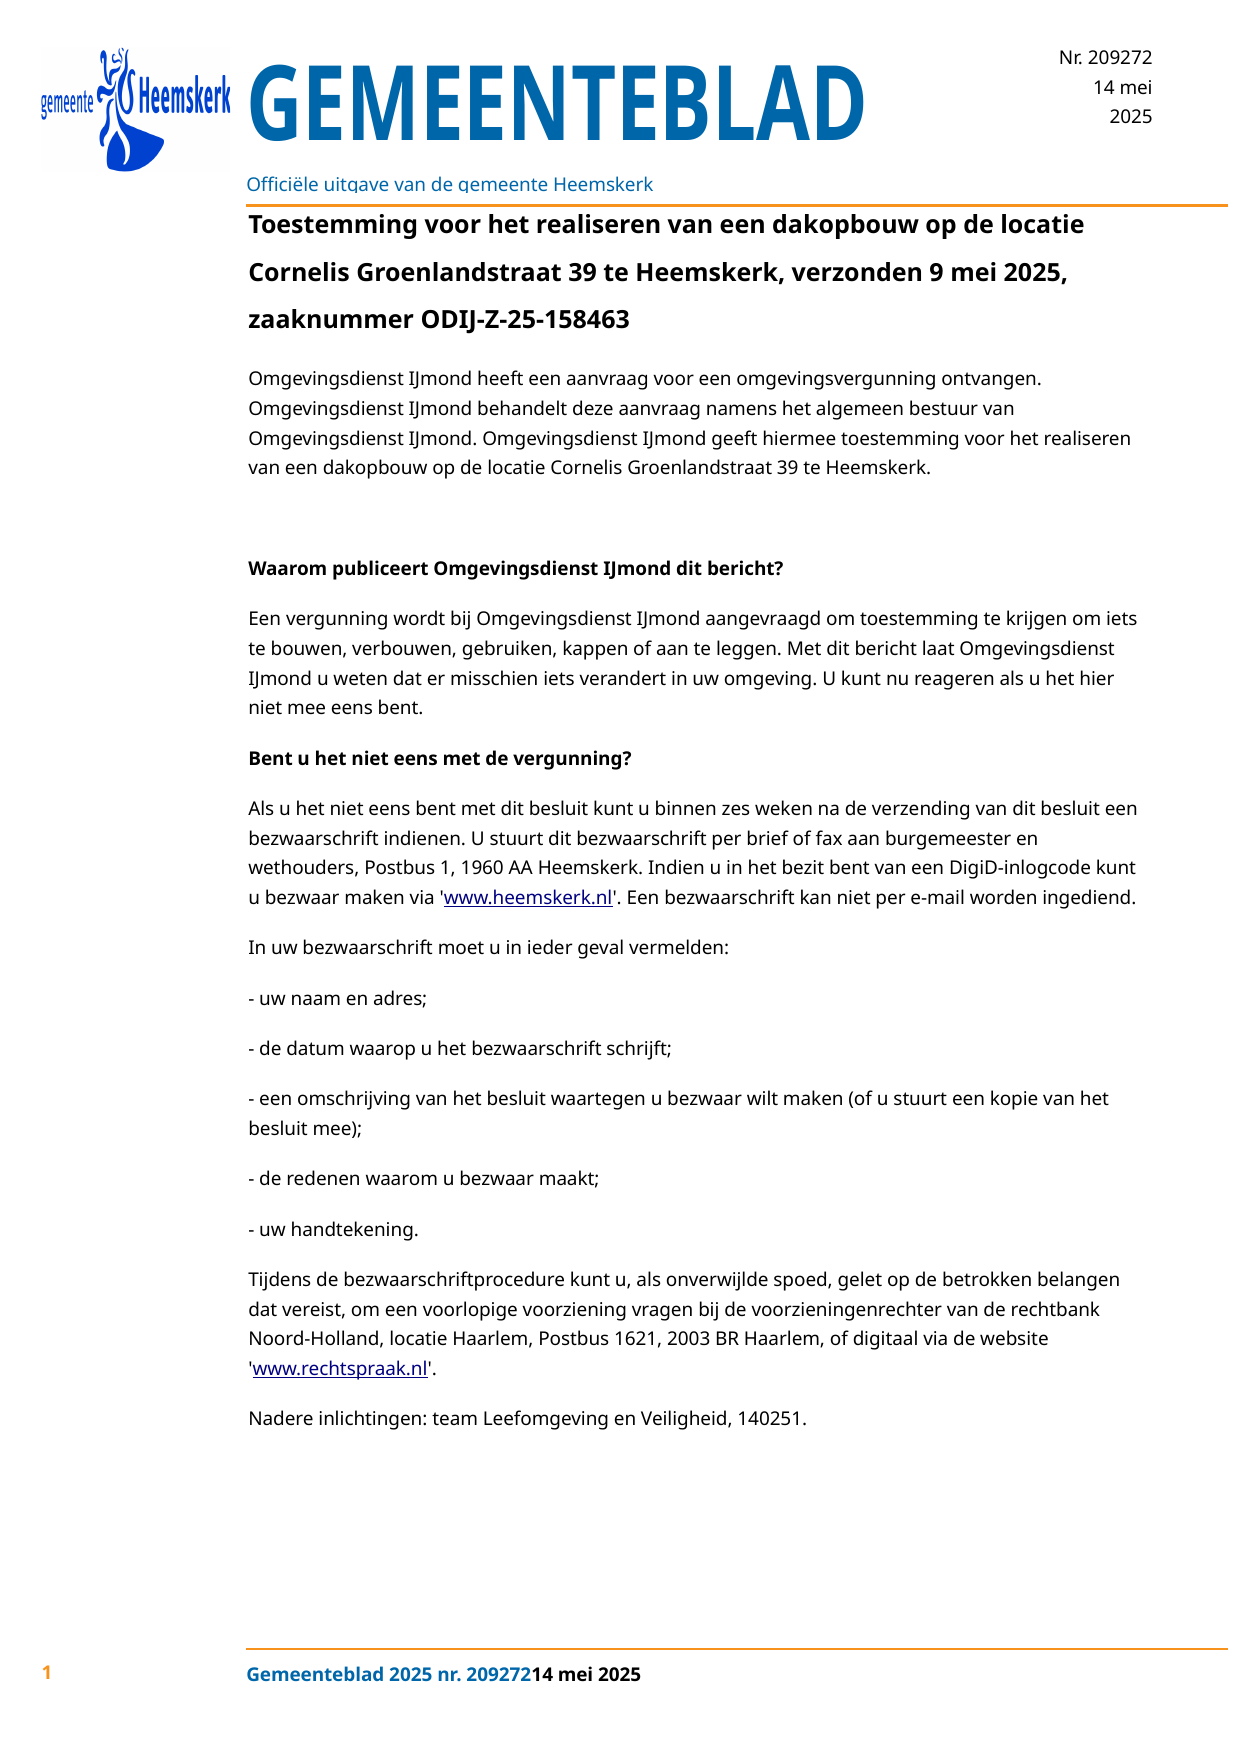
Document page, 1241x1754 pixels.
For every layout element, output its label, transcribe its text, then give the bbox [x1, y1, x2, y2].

text - uw handtekening. [248, 1216, 1152, 1242]
text - een omschrijving van het besluit waartegen u bezwaar wilt maken (of u stuurt een kopie van het besluit mee); [248, 1086, 1152, 1141]
text Nadere inlichtingen: team Leefomgeving en Veiligheid, 140251. [248, 1406, 1152, 1431]
text Omgevingsdienst IJmond heeft een aanvraag voor een omgevingsvergunning ontvangen. Omgevingsdienst IJmond behandelt deze aanvraag namens het algemeen bestuur van Omgevingsdienst IJmond. Omgevingsdienst IJmond geeft hiermee toestemming voor het realiseren van een dakopbouw op de locatie Cornelis Groenlandstraat 39 te Heemskerk. [248, 366, 1152, 480]
text In uw bezwaarschrift moet u in ieder geval vermelden: [248, 934, 1152, 960]
text - de datum waarop u het bezwaarschrift schrijft; [248, 1035, 1152, 1061]
text Tijdens de bezwaarschriftprocedure kunt u, als onverwijlde spoed, gelet op de betrokken belangen dat vereist, om een voorlopige voorziening vragen bij de voorzieningenrechter van de rechtbank Noord-Holland, locatie Haarlem, Postbus 1621, 2003 BR Haarlem, of digitaal via de website 'www.rechtspraak.nl'. [248, 1266, 1152, 1381]
text Bent u het niet eens met de vergunning? [248, 745, 1152, 770]
text Toestemming voor het realiseren van een dakopbouw op de locatie Cornelis Groenlandstraat 39 te Heemskerk, verzonden 9 mei 2025, zaaknummer ODIJ-Z-25-158463 [248, 207, 1152, 336]
picture [41, 47, 231, 172]
text Waarom publiceert Omgevingsdienst IJmond dit bericht? [248, 555, 1152, 581]
text Een vergunning wordt bij Omgevingsdienst IJmond aangevraagd om toestemming te krijgen om iets te bouwen, verbouwen, gebruiken, kappen of aan te leggen. Met dit bericht laat Omgevingsdienst IJmond u weten dat er misschien iets verandert in uw omgeving. U kunt nu reageren als u het hier niet mee eens bent. [248, 606, 1152, 720]
text Als u het niet eens bent met dit besluit kunt u binnen zes weken na de verzending van dit besluit een bezwaarschrift indienen. U stuurt dit bezwaarschrift per brief of fax aan burgemeester en wethouders, Postbus 1, 1960 AA Heemskerk. Indien u in het bezit bent van een DigiD-inlogcode kunt u bezwaar maken via 'www.heemskerk.nl'. Een bezwaarschrift kan niet per e-mail worden ingediend. [248, 795, 1152, 909]
text - de redenen waarom u bezwaar maakt; [248, 1166, 1152, 1191]
text - uw naam en adres; [248, 985, 1152, 1010]
